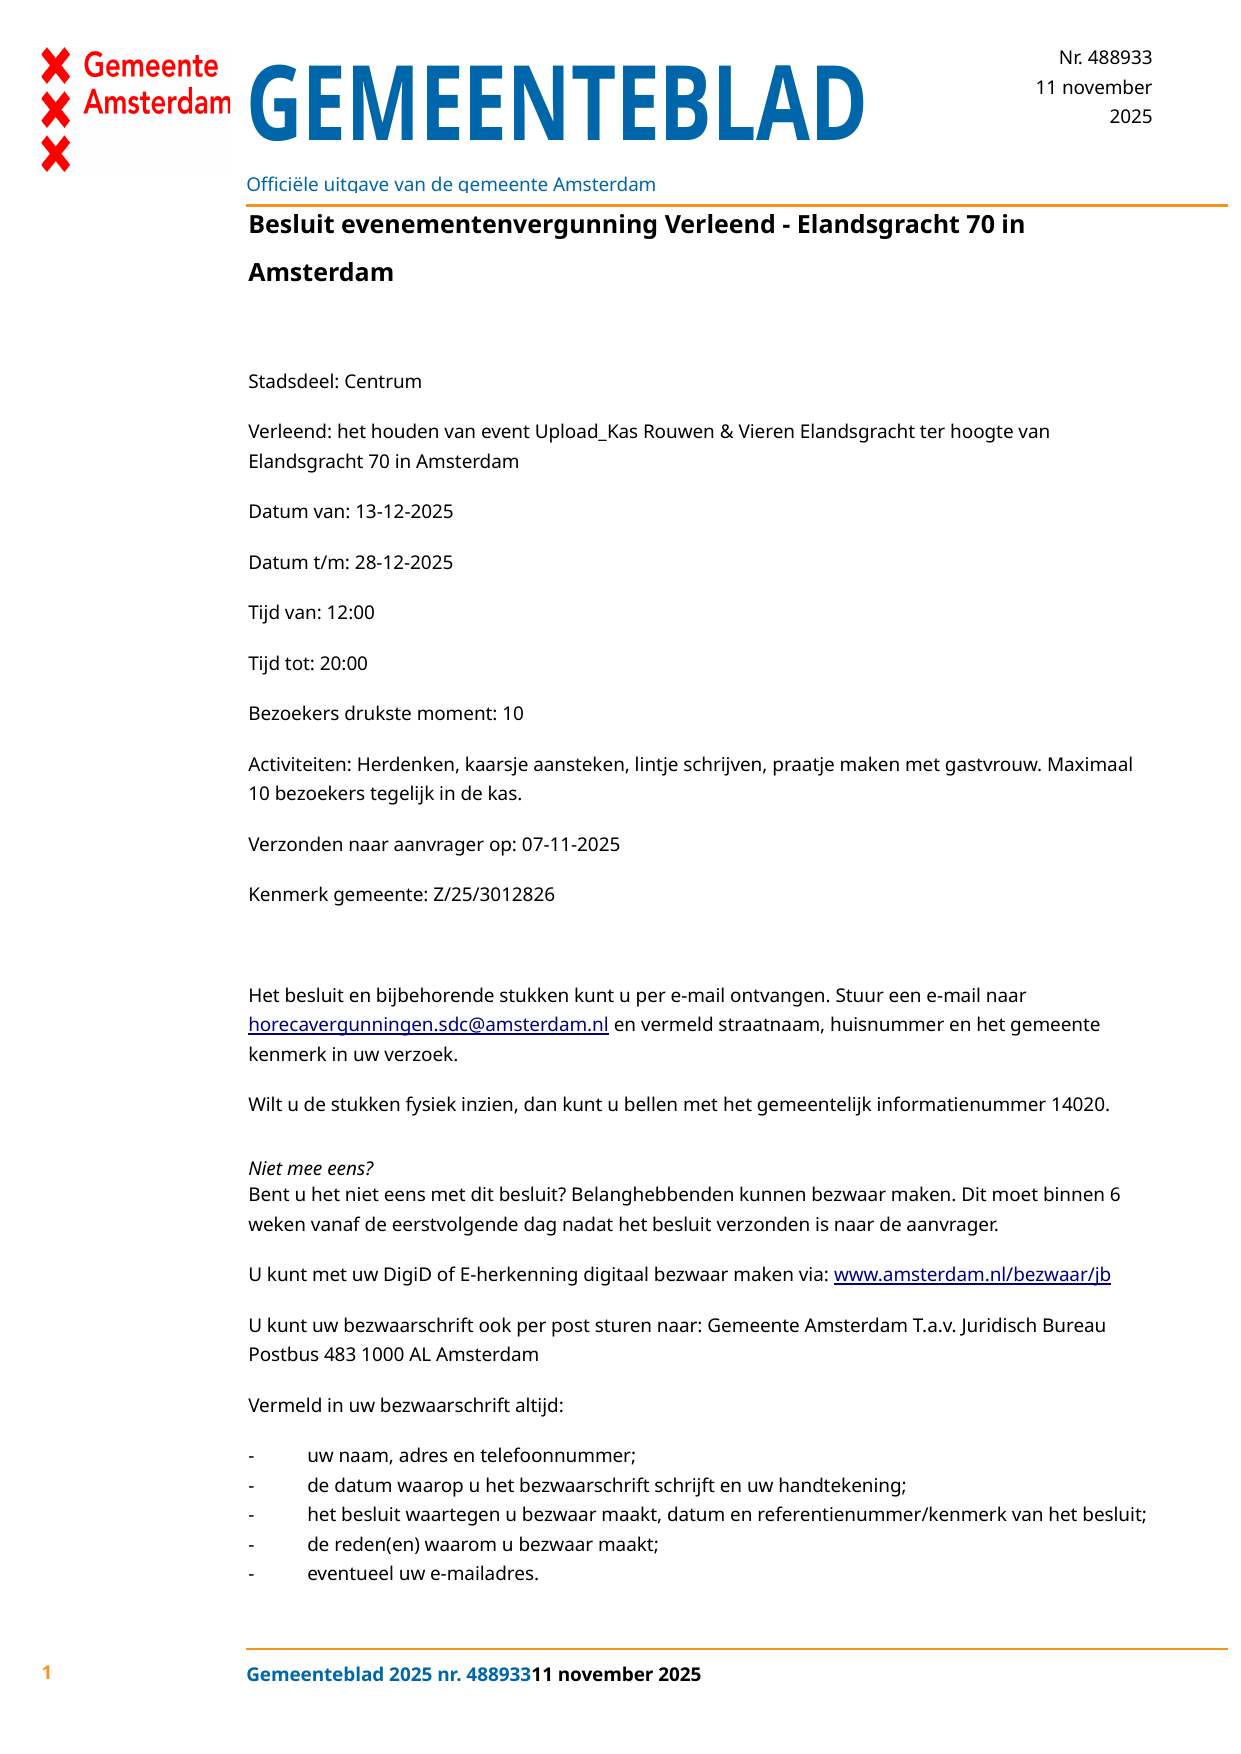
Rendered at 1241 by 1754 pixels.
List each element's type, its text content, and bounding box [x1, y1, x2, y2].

text Tijd van: 12:00 [248, 599, 1152, 625]
list uw naam, adres en telefoonnummer; [248, 1442, 1152, 1468]
list het besluit waartegen u bezwaar maakt, datum en referentienummer/kenmerk van het besluit; [248, 1501, 1152, 1527]
text Datum van: 13-12-2025 [248, 499, 1152, 524]
text Tijd tot: 20:00 [248, 650, 1152, 676]
text Datum t/m: 28-12-2025 [248, 549, 1152, 575]
text U kunt uw bezwaarschrift ook per post sturen naar: Gemeente Amsterdam T.a.v. Juridisch Bureau Postbus 483 1000 AL Amsterdam [248, 1312, 1152, 1367]
text Bent u het niet eens met dit besluit? Belanghebbenden kunnen bezwaar maken. Dit moet binnen 6 weken vanaf de eerstvolgende dag nadat het besluit verzonden is naar de aanvrager. [248, 1181, 1152, 1237]
text Stadsdeel: Centrum [248, 368, 1152, 394]
text Wilt u de stukken fysiek inzien, dan kunt u bellen met het gemeentelijk informatienummer 14020. [248, 1092, 1152, 1117]
list eventueel uw e-mailadres. [248, 1561, 1152, 1586]
text Niet mee eens? [248, 1156, 1152, 1181]
list de reden(en) waarom u bezwaar maakt; [248, 1531, 1152, 1557]
text U kunt met uw DigiD of E-herkenning digitaal bezwaar maken via: www.amsterdam.nl/bezwaar/jb [248, 1261, 1152, 1287]
text Vermeld in uw bezwaarschrift altijd: [248, 1392, 1152, 1417]
picture [41, 47, 231, 172]
text Verzonden naar aanvrager op: 07-11-2025 [248, 831, 1152, 857]
list de datum waarop u het bezwaarschrift schrijft en uw handtekening; [248, 1472, 1152, 1497]
text Besluit evenementenvergunning Verleend - Elandsgracht 70 in Amsterdam [248, 207, 1152, 288]
text Activiteiten: Herdenken, kaarsje aansteken, lintje schrijven, praatje maken met gastvrouw. Maximaal 10 bezoekers tegelijk in de kas. [248, 751, 1152, 806]
text Kenmerk gemeente: Z/25/3012826 [248, 881, 1152, 907]
text Het besluit en bijbehorende stukken kunt u per e-mail ontvangen. Stuur een e-mail naar horecavergunningen.sdc@amsterdam.nl en vermeld straatnaam, huisnummer en het gemeente kenmerk in uw verzoek. [248, 982, 1152, 1067]
text Verleend: het houden van event Upload_Kas Rouwen & Vieren Elandsgracht ter hoogte van Elandsgracht 70 in Amsterdam [248, 419, 1152, 474]
text Bezoekers drukste moment: 10 [248, 700, 1152, 726]
